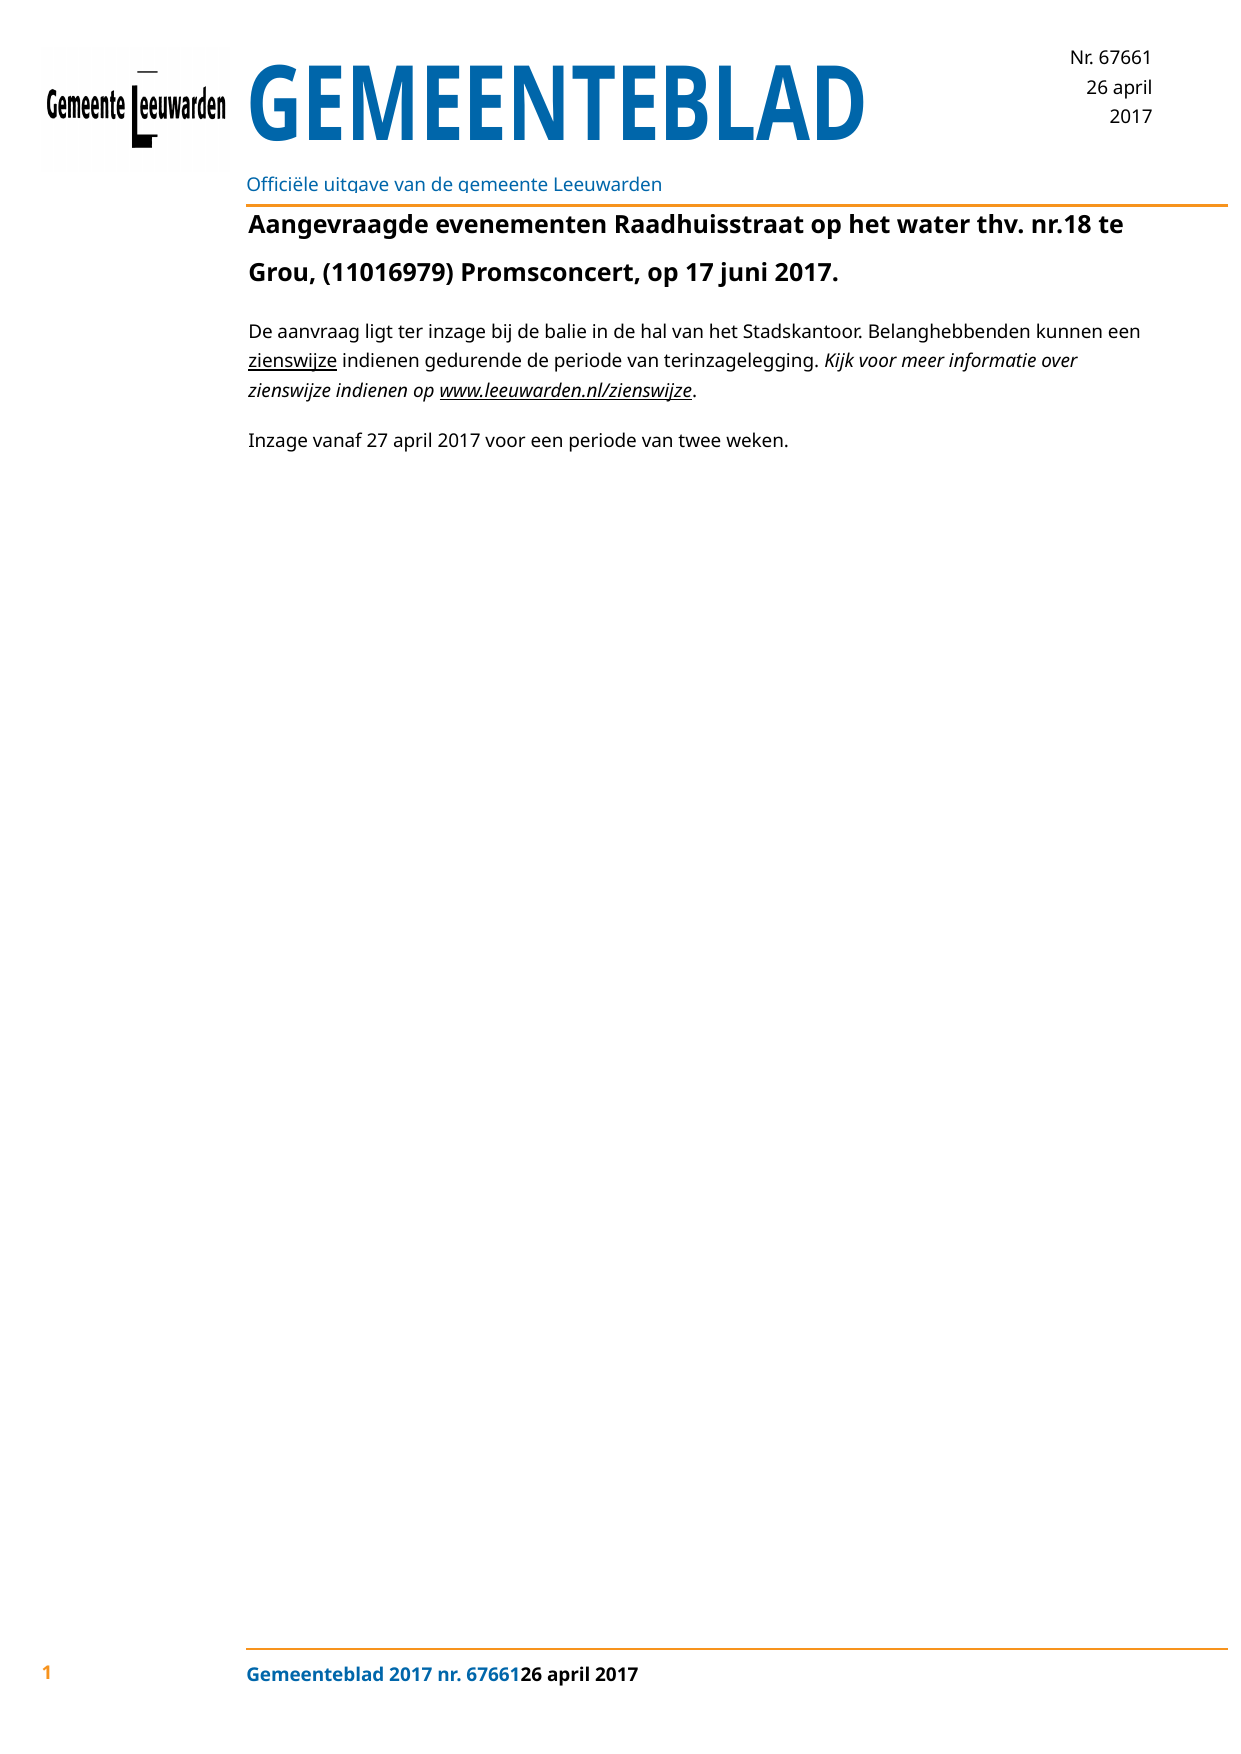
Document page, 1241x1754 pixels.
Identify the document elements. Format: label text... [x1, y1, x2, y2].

text De aanvraag ligt ter inzage bij de balie in de hal van het Stadskantoor. Belanghebbenden kunnen een zienswijze indienen gedurende de periode van terinzagelegging. Kijk voor meer informatie over zienswijze indienen op www.leeuwarden.nl/zienswijze. [248, 318, 1152, 403]
picture [41, 47, 231, 172]
text Inzage vanaf 27 april 2017 voor een periode van twee weken. [248, 427, 1152, 453]
text Aangevraagde evenementen Raadhuisstraat op het water thv. nr.18 te Grou, (11016979) Promsconcert, op 17 juni 2017. [248, 207, 1152, 288]
